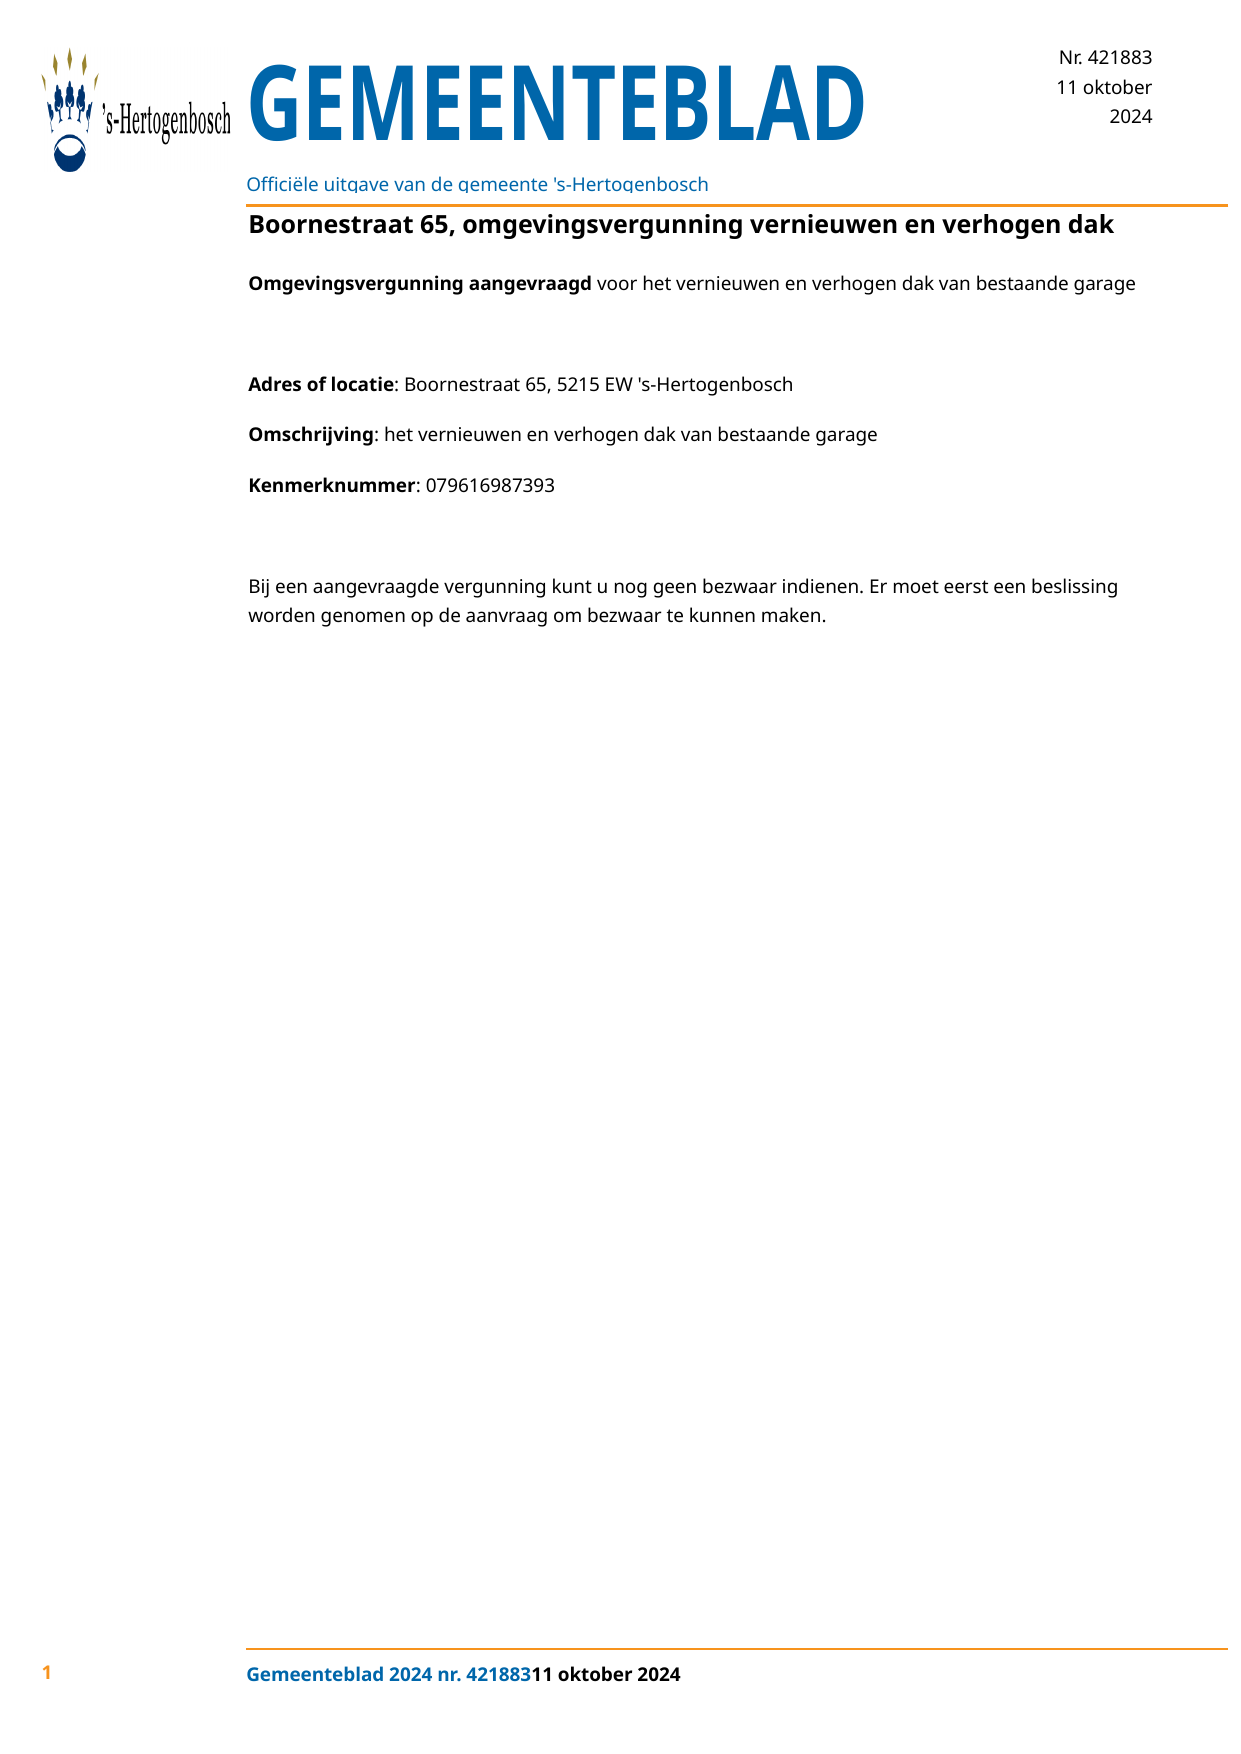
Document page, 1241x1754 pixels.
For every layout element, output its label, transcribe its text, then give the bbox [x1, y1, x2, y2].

picture [41, 47, 231, 172]
text Boornestraat 65, omgevingsvergunning vernieuwen en verhogen dak [248, 207, 1152, 241]
text Omschrijving: het vernieuwen en verhogen dak van bestaande garage [248, 422, 1152, 447]
text Kenmerknummer: 079616987393 [248, 472, 1152, 498]
text Omgevingsvergunning aangevraagd voor het vernieuwen en verhogen dak van bestaande garage [248, 270, 1152, 296]
text Adres of locatie: Boornestraat 65, 5215 EW 's-Hertogenbosch [248, 371, 1152, 397]
text Bij een aangevraagde vergunning kunt u nog geen bezwaar indienen. Er moet eerst een beslissing worden genomen op de aanvraag om bezwaar te kunnen maken. [248, 573, 1152, 628]
